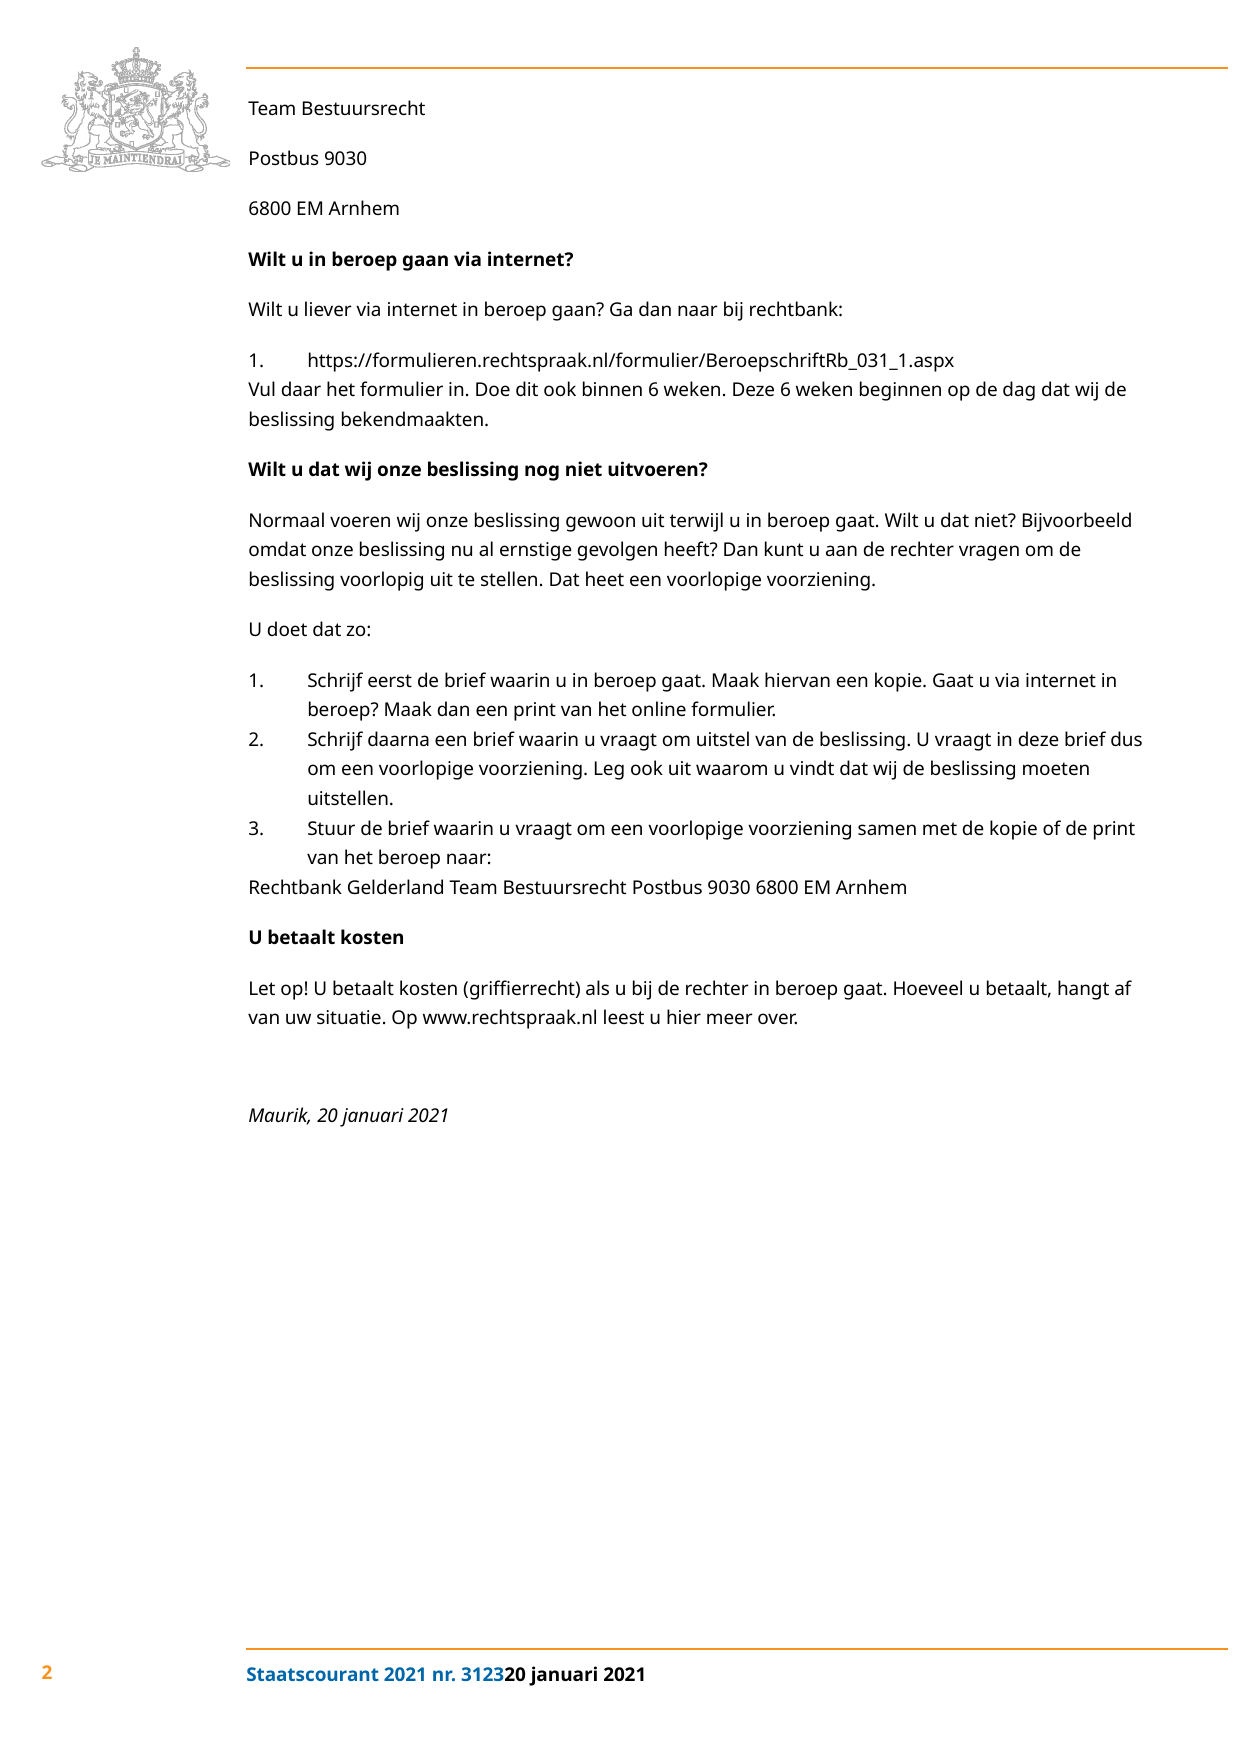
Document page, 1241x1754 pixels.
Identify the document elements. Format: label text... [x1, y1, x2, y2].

text Let op! U betaalt kosten (griffierrecht) als u bij de rechter in beroep gaat. Hoeveel u betaalt, hangt af van uw situatie. Op www.rechtspraak.nl leest u hier meer over. [248, 975, 1152, 1030]
text Rechtbank Gelderland Team Bestuursrecht Postbus 9030 6800 EM Arnhem [248, 874, 1152, 900]
text Team Bestuursrecht [248, 95, 1152, 121]
text Wilt u in beroep gaan via internet? [248, 246, 1152, 272]
list Stuur de brief waarin u vraagt om een voorlopige voorziening samen met de kopie of de print van het beroep naar: [248, 815, 1152, 870]
text U betaalt kosten [248, 924, 1152, 950]
text U doet dat zo: [248, 616, 1152, 642]
text Normaal voeren wij onze beslissing gewoon uit terwijl u in beroep gaat. Wilt u dat niet? Bijvoorbeeld omdat onze beslissing nu al ernstige gevolgen heeft? Dan kunt u aan de rechter vragen om de beslissing voorlopig uit te stellen. Dat heet een voorlopige voorziening. [248, 507, 1152, 592]
list https://formulieren.rechtspraak.nl/formulier/BeroepschriftRb_031_1.aspx [248, 347, 1152, 373]
text Vul daar het formulier in. Doe dit ook binnen 6 weken. Deze 6 weken beginnen op de dag dat wij de beslissing bekendmaakten. [248, 376, 1152, 432]
list Schrijf daarna een brief waarin u vraagt om uitstel van de beslissing. U vraagt in deze brief dus om een voorlopige voorziening. Leg ook uit waarom u vindt dat wij de beslissing moeten uitstellen. [248, 726, 1152, 811]
text Postbus 9030 [248, 145, 1152, 171]
text Maurik, 20 januari 2021 [248, 1103, 1152, 1128]
text Wilt u dat wij onze beslissing nog niet uitvoeren? [248, 456, 1152, 482]
text 6800 EM Arnhem [248, 196, 1152, 221]
text Wilt u liever via internet in beroep gaan? Ga dan naar bij rechtbank: [248, 296, 1152, 322]
list Schrijf eerst de brief waarin u in beroep gaat. Maak hiervan een kopie. Gaat u via internet in beroep? Maak dan een print van het online formulier. [248, 667, 1152, 722]
picture [41, 47, 231, 172]
